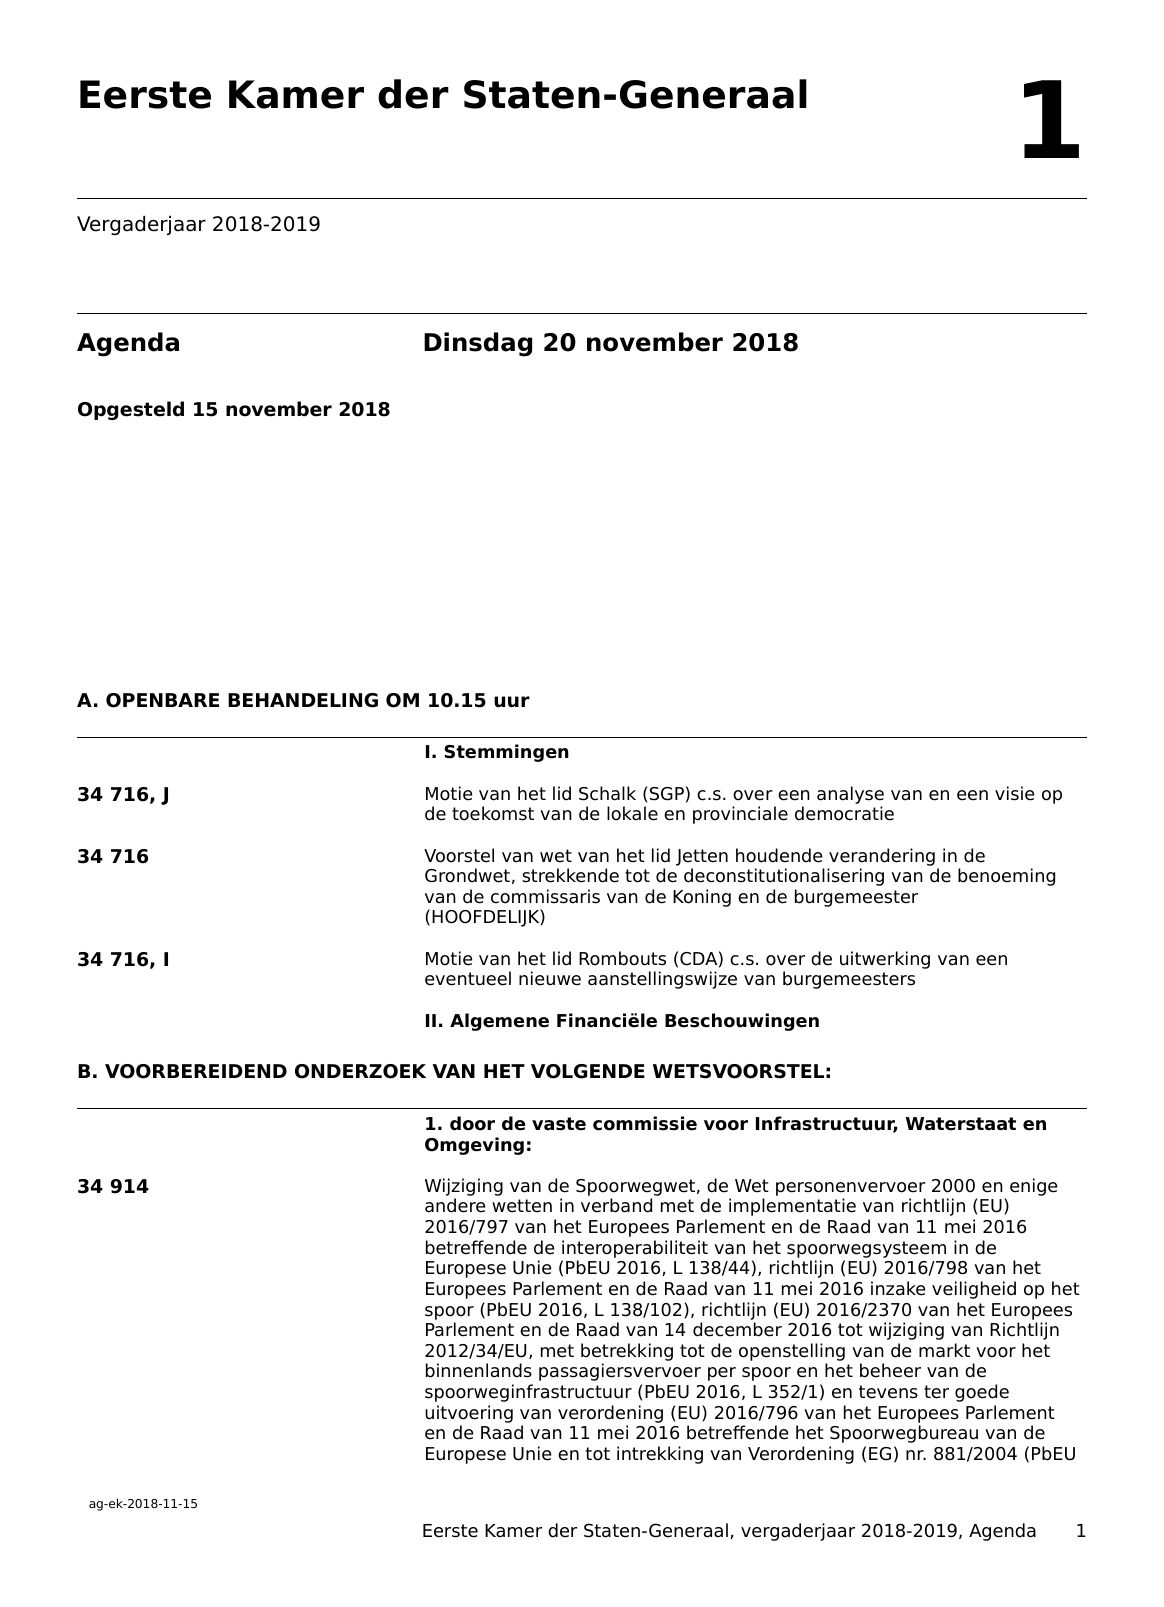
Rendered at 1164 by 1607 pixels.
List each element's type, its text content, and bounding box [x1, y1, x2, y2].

table_header [401, 1109, 418, 1155]
table_header 1 [886, 59, 1087, 198]
table_cell [77, 1155, 401, 1176]
table_cell [418, 763, 1087, 784]
table_cell Vergaderjaar 2018-2019 [77, 199, 1087, 313]
table_header Eerste Kamer der Staten-Generaal [77, 59, 886, 198]
text Opgesteld 15 november 2018 [77, 399, 1087, 421]
table_cell Dinsdag 20 november 2018 [422, 314, 1087, 357]
table_cell 34 716 [77, 846, 401, 907]
table_cell [401, 1155, 418, 1176]
table_cell Wijziging van de Spoorwegwet, de Wet personenvervoer 2000 en enige andere wetten in verband met de implementatie van richtlijn (EU) 2016/797 van het Europees Parlement en de Raad van 11 mei 2016 betreffende de interoperabiliteit van het spoorwegsysteem in de Europese Unie (PbEU 2016, L 138/44), richtlijn (EU) 2016/798 van het Europees Parlement en de Raad van 11 mei 2016 inzake veiligheid op het spoor (PbEU 2016, L 138/102), richtlijn (EU) 2016/2370 van het Europees Parlement en de Raad van 14 december 2016 tot wijziging van Richtlijn 2012/34/EU, met betrekking tot de openstelling van de markt voor het binnenlands passagiersvervoer per spoor en het beheer van de spoorweginfrastructuur (PbEU 2016, L 352/1) en tevens ter goede uitvoering van verordening (EU) 2016/796 van het Europees Parlement en de Raad van 11 mei 2016 betreffende het Spoorwegbureau van de Europese Unie en tot intrekking van Verordening (EG) nr. 881/2004 (PbEU [418, 1176, 1087, 1464]
table_cell [401, 1011, 418, 1031]
table_cell [418, 825, 1087, 846]
table_cell 34 914 [77, 1176, 401, 1464]
table_cell [401, 763, 418, 784]
table_cell II. Algemene Financiële Beschouwingen [418, 1011, 1087, 1031]
table_header [77, 738, 401, 763]
table_cell [401, 949, 418, 990]
text ag-ek-2018-11-15 [88, 1497, 323, 1511]
table_cell [77, 763, 401, 784]
table_header I. Stemmingen [418, 738, 1087, 763]
table_header [77, 1109, 401, 1155]
subtitle B. VOORBEREIDEND ONDERZOEK VAN HET VOLGENDE WETSVOORSTEL: [77, 1061, 1087, 1083]
table_cell [401, 908, 418, 928]
table_cell [418, 928, 1087, 949]
table_cell [401, 825, 418, 846]
table_cell [77, 990, 401, 1011]
table_cell [418, 1155, 1087, 1176]
table_cell Motie van het lid Schalk (SGP) c.s. over een analyse van en een visie op de toekomst van de lokale en provinciale democratie [418, 784, 1087, 825]
table_cell 34 716, J [77, 784, 401, 825]
subtitle A. OPENBARE BEHANDELING OM 10.15 uur [77, 690, 1087, 712]
table_cell [401, 1176, 418, 1464]
table_cell [77, 928, 401, 949]
table_cell Motie van het lid Rombouts (CDA) c.s. over de uitwerking van een eventueel nieuwe aanstellingswijze van burgemeesters [418, 949, 1087, 990]
table_cell Voorstel van wet van het lid Jetten houdende verandering in de Grondwet, strekkende tot de deconstitutionalisering van de benoeming van de commissaris van de Koning en de burgemeester [418, 846, 1087, 907]
table_cell Agenda [77, 314, 422, 357]
table_cell [401, 846, 418, 907]
table_cell [418, 990, 1087, 1011]
table_cell [401, 928, 418, 949]
table_header [401, 738, 418, 763]
table_cell [77, 825, 401, 846]
table_cell [401, 784, 418, 825]
table_cell 34 716, I [77, 949, 401, 990]
table_cell [77, 908, 401, 928]
table_header 1. door de vaste commissie voor Infrastructuur, Waterstaat en Omgeving: [418, 1109, 1087, 1155]
table_cell [77, 1011, 401, 1031]
table_cell (HOOFDELIJK) [418, 908, 1087, 928]
table_cell [401, 990, 418, 1011]
